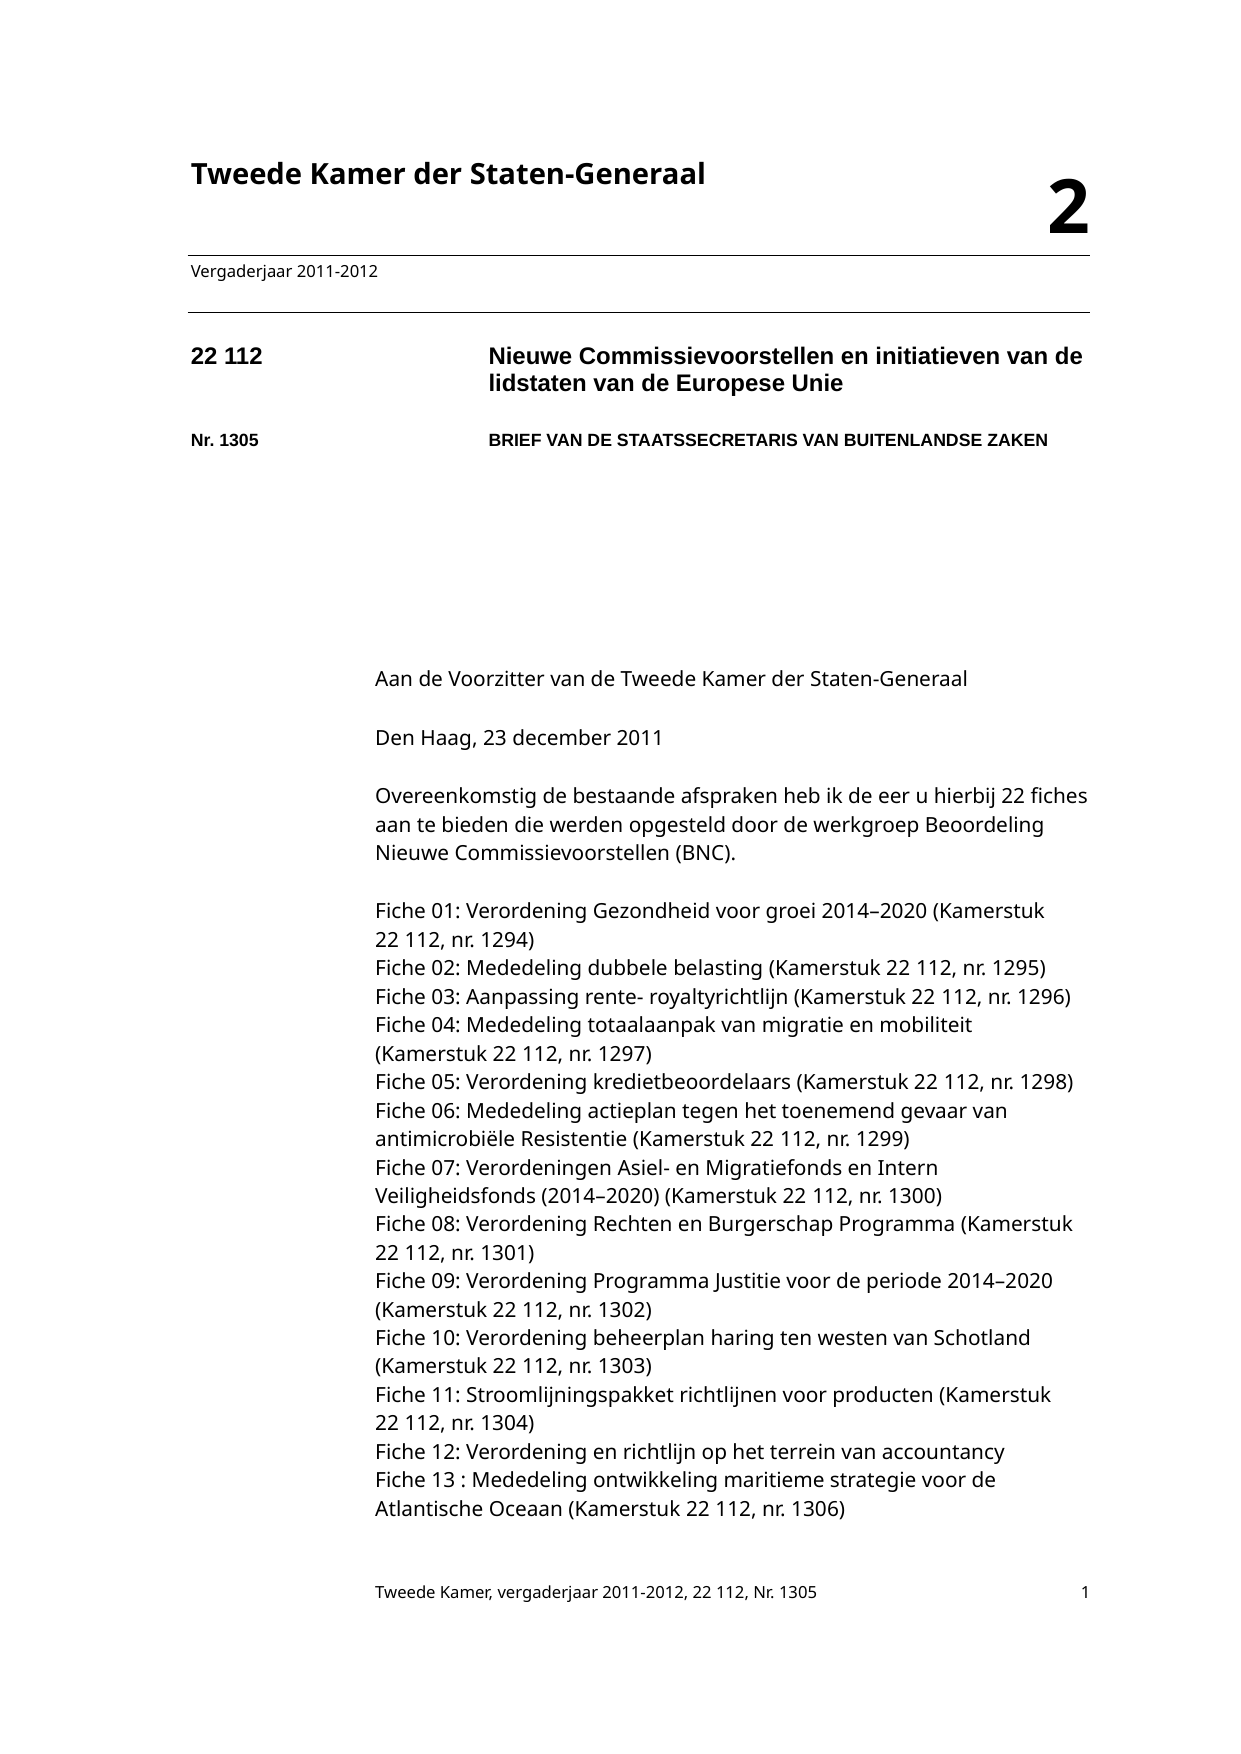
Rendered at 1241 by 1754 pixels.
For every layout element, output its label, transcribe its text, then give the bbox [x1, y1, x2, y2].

text Fiche 13 : Mededeling ontwikkeling maritieme strategie voor de Atlantische Oceaan (Kamerstuk 22 112, nr. 1306) [375, 1465, 1090, 1522]
text Fiche 10: Verordening beheerplan haring ten westen van Schotland (Kamerstuk 22 112, nr. 1303) [375, 1323, 1090, 1380]
table_cell BRIEF VAN DE STAATSSECRETARIS VAN BUITENLANDSE ZAKEN [485, 427, 1090, 546]
text Fiche 05: Verordening kredietbeoordelaars (Kamerstuk 22 112, nr. 1298) [375, 1067, 1090, 1096]
text Fiche 11: Stroomlijningspakket richtlijnen voor producten (Kamerstuk 22 112, nr. 1304) [375, 1380, 1090, 1437]
table_header 2 [910, 150, 1090, 255]
text Fiche 12: Verordening en richtlijn op het terrein van accountancy [375, 1437, 1090, 1465]
table_cell [188, 313, 485, 339]
text Fiche 02: Mededeling dubbele belasting (Kamerstuk 22 112, nr. 1295) [375, 953, 1090, 982]
table_cell [485, 256, 1090, 312]
table_cell Nr. 1305 [188, 427, 485, 546]
table_cell [485, 313, 1090, 339]
text Fiche 01: Verordening Gezondheid voor groei 2014–2020 (Kamerstuk 22 112, nr. 1294) [375, 897, 1090, 953]
text Aan de Voorzitter van de Tweede Kamer der Staten-Generaal [375, 664, 1090, 693]
text Fiche 07: Verordeningen Asiel- en Migratiefonds en Intern Veiligheidsfonds (2014–2020) (Kamerstuk 22 112, nr. 1300) [375, 1153, 1090, 1209]
text Fiche 04: Mededeling totaalaanpak van migratie en mobiliteit (Kamerstuk 22 112, nr. 1297) [375, 1010, 1090, 1067]
text Fiche 06: Mededeling actieplan tegen het toenemend gevaar van antimicrobiële Resistentie (Kamerstuk 22 112, nr. 1299) [375, 1096, 1090, 1153]
text Fiche 03: Aanpassing rente- royaltyrichtlijn (Kamerstuk 22 112, nr. 1296) [375, 982, 1090, 1010]
table_cell Vergaderjaar 2011-2012 [188, 256, 485, 312]
table_header Tweede Kamer der Staten-Generaal [188, 150, 909, 255]
table_cell 22 112 [188, 339, 485, 427]
text Fiche 09: Verordening Programma Justitie voor de periode 2014–2020 (Kamerstuk 22 112, nr. 1302) [375, 1266, 1090, 1323]
text Fiche 08: Verordening Rechten en Burgerschap Programma (Kamerstuk 22 112, nr. 1301) [375, 1209, 1090, 1266]
table_cell Nieuwe Commissievoorstellen en initiatieven van de lidstaten van de Europese Unie [485, 339, 1090, 427]
text Overeenkomstig de bestaande afspraken heb ik de eer u hierbij 22 fiches aan te bieden die werden opgesteld door de werkgroep Beoordeling Nieuwe Commissievoorstellen (BNC). [375, 781, 1090, 867]
text Den Haag, 23 december 2011 [375, 723, 1090, 751]
